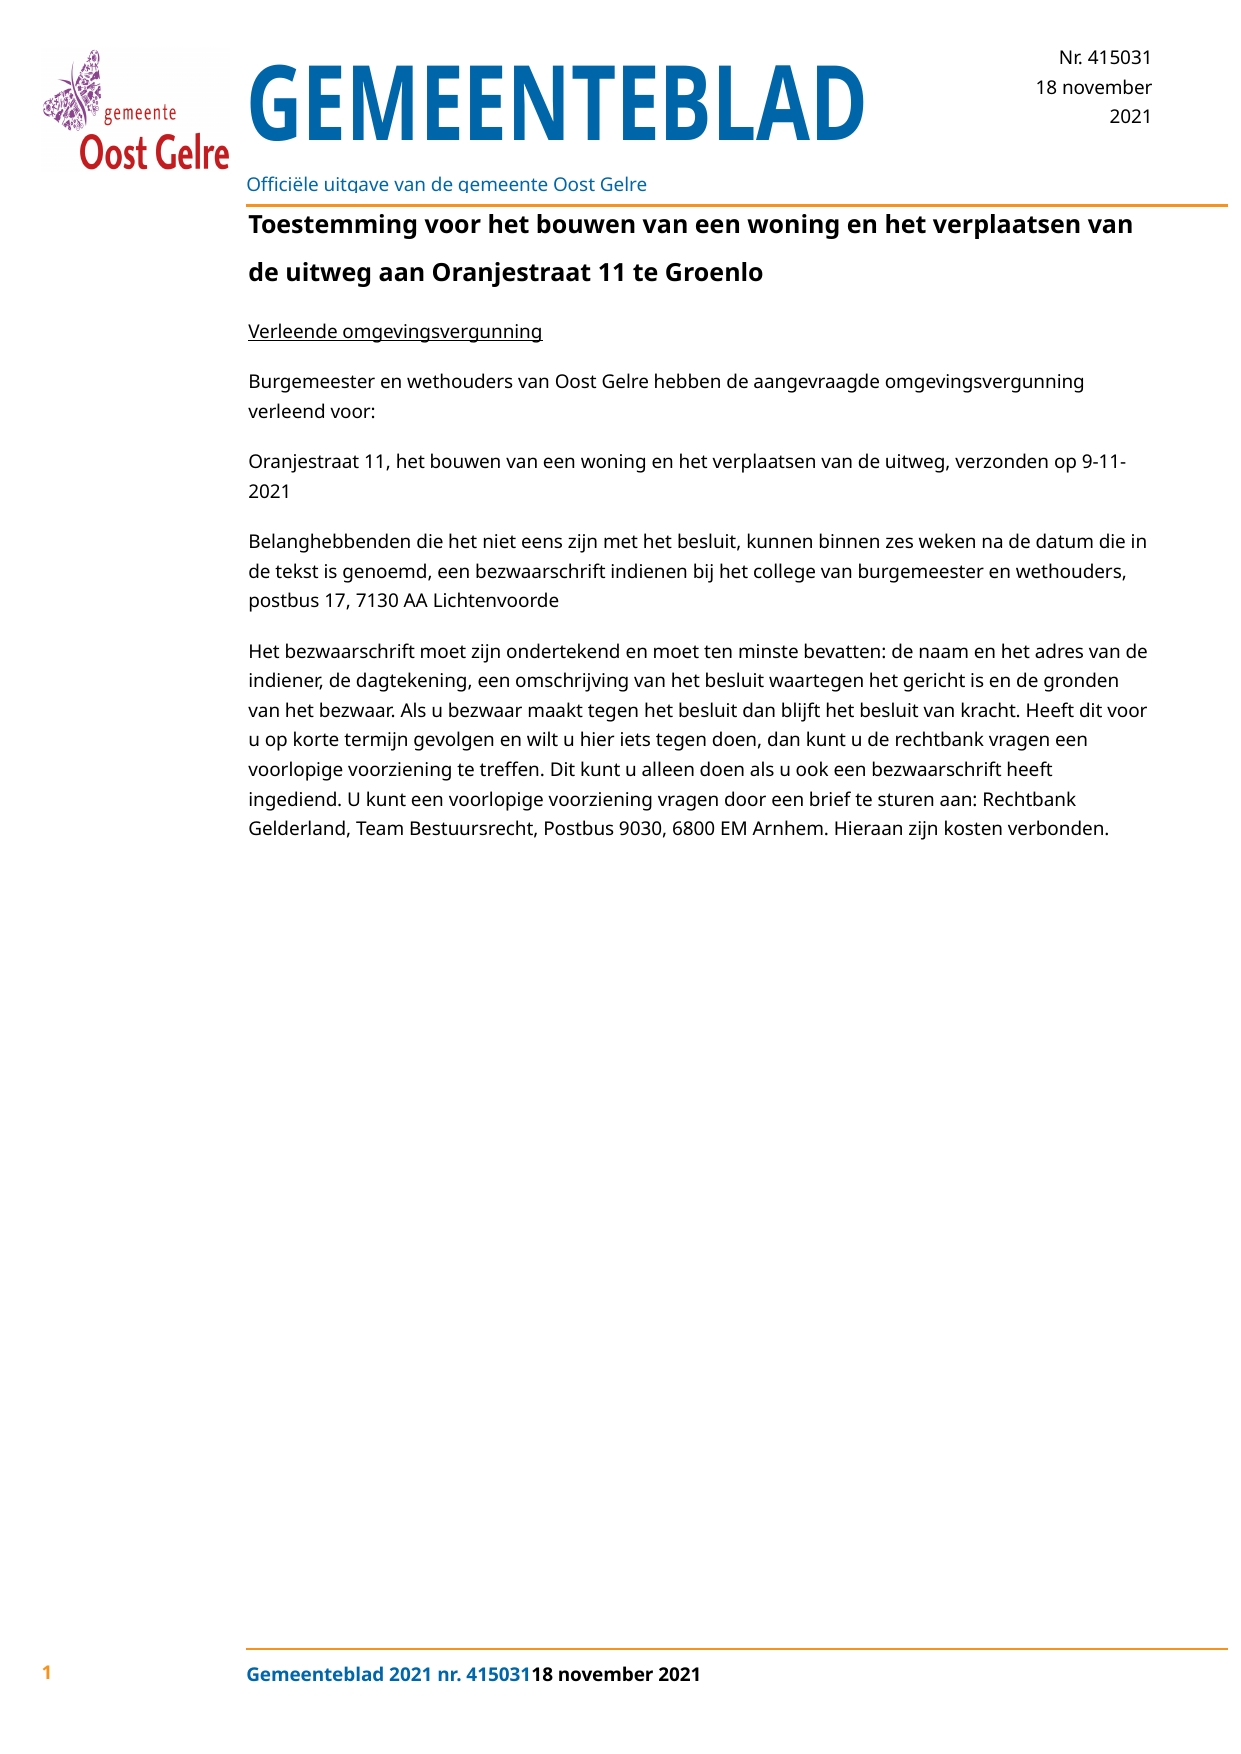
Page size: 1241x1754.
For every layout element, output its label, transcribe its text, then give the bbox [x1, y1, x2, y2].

text Het bezwaarschrift moet zijn ondertekend en moet ten minste bevatten: de naam en het adres van de indiener, de dagtekening, een omschrijving van het besluit waartegen het gericht is en de gronden van het bezwaar. Als u bezwaar maakt tegen het besluit dan blijft het besluit van kracht. Heeft dit voor u op korte termijn gevolgen en wilt u hier iets tegen doen, dan kunt u de rechtbank vragen een voorlopige voorziening te treffen. Dit kunt u alleen doen als u ook een bezwaarschrift heeft ingediend. U kunt een voorlopige voorziening vragen door een brief te sturen aan: Rechtbank Gelderland, Team Bestuursrecht, Postbus 9030, 6800 EM Arnhem. Hieraan zijn kosten verbonden. [248, 638, 1152, 841]
picture [41, 47, 231, 172]
text Burgemeester en wethouders van Oost Gelre hebben de aangevraagde omgevingsvergunning verleend voor: [248, 368, 1152, 424]
text Toestemming voor het bouwen van een woning en het verplaatsen van de uitweg aan Oranjestraat 11 te Groenlo [248, 207, 1152, 288]
text Verleende omgevingsvergunning [248, 318, 1152, 344]
text Belanghebbenden die het niet eens zijn met het besluit, kunnen binnen zes weken na de datum die in de tekst is genoemd, een bezwaarschrift indienen bij het college van burgemeester en wethouders, postbus 17, 7130 AA Lichtenvoorde [248, 528, 1152, 613]
text Oranjestraat 11, het bouwen van een woning en het verplaatsen van de uitweg, verzonden op 9-11-2021 [248, 448, 1152, 504]
